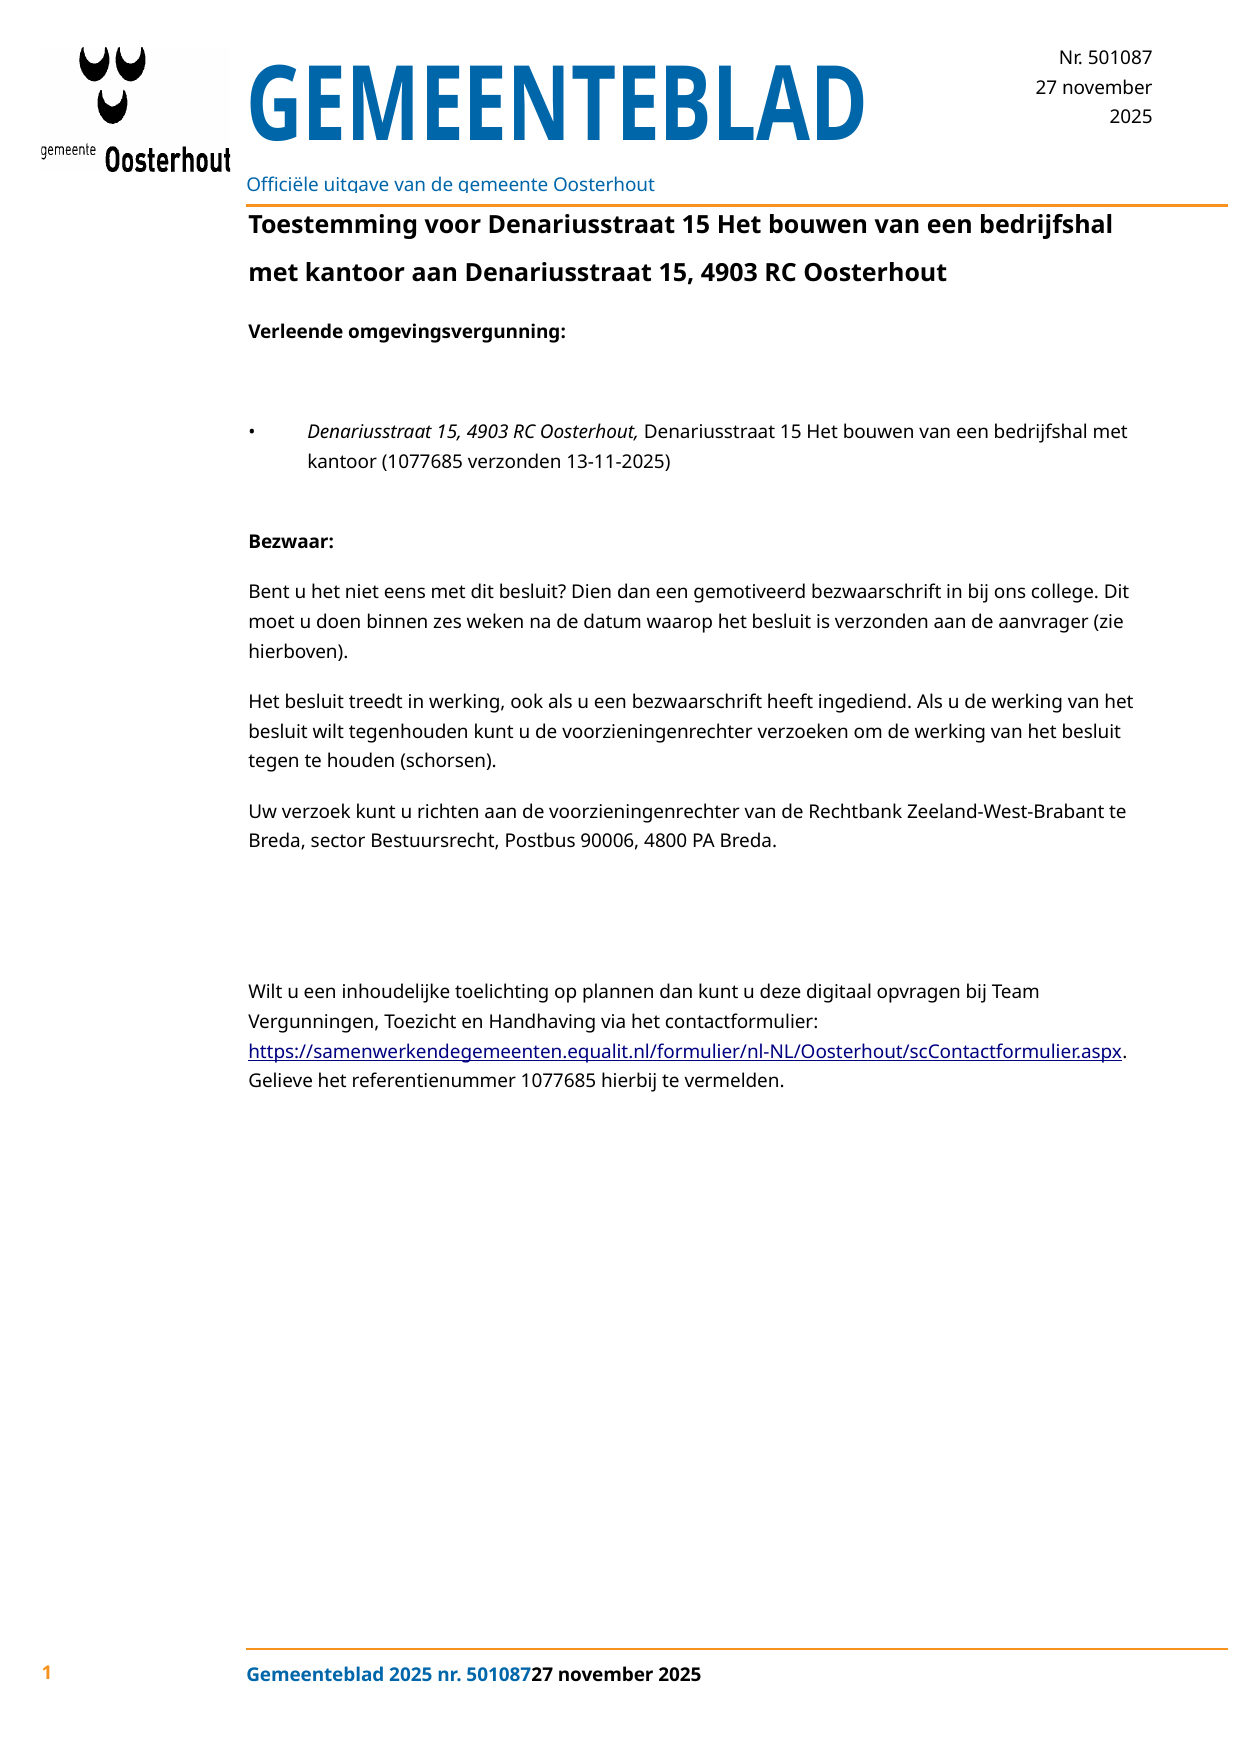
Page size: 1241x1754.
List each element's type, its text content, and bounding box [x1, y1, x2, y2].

text Toestemming voor Denariusstraat 15 Het bouwen van een bedrijfshal met kantoor aan Denariusstraat 15, 4903 RC Oosterhout [248, 207, 1152, 288]
text Wilt u een inhoudelijke toelichting op plannen dan kunt u deze digitaal opvragen bij Team Vergunningen, Toezicht en Handhaving via het contactformulier: https://samenwerkendegemeenten.equalit.nl/formulier/nl-NL/Oosterhout/scContactformulier.aspx. Gelieve het referentienummer 1077685 hierbij te vermelden. [248, 979, 1152, 1093]
text Bezwaar: [248, 528, 1152, 554]
picture [41, 47, 231, 172]
text Verleende omgevingsvergunning: [248, 318, 1152, 344]
list Denariusstraat 15, 4903 RC Oosterhout, Denariusstraat 15 Het bouwen van een bedrijfshal met kantoor (1077685 verzonden 13-11-2025) [248, 419, 1152, 474]
text Bent u het niet eens met dit besluit? Dien dan een gemotiveerd bezwaarschrift in bij ons college. Dit moet u doen binnen zes weken na de datum waarop het besluit is verzonden aan de aanvrager (zie hierboven). [248, 579, 1152, 664]
text Uw verzoek kunt u richten aan de voorzieningenrechter van de Rechtbank Zeeland-West-Brabant te Breda, sector Bestuursrecht, Postbus 90006, 4800 PA Breda. [248, 798, 1152, 853]
text Het besluit treedt in werking, ook als u een bezwaarschrift heeft ingediend. Als u de werking van het besluit wilt tegenhouden kunt u de voorzieningenrechter verzoeken om de werking van het besluit tegen te houden (schorsen). [248, 688, 1152, 773]
